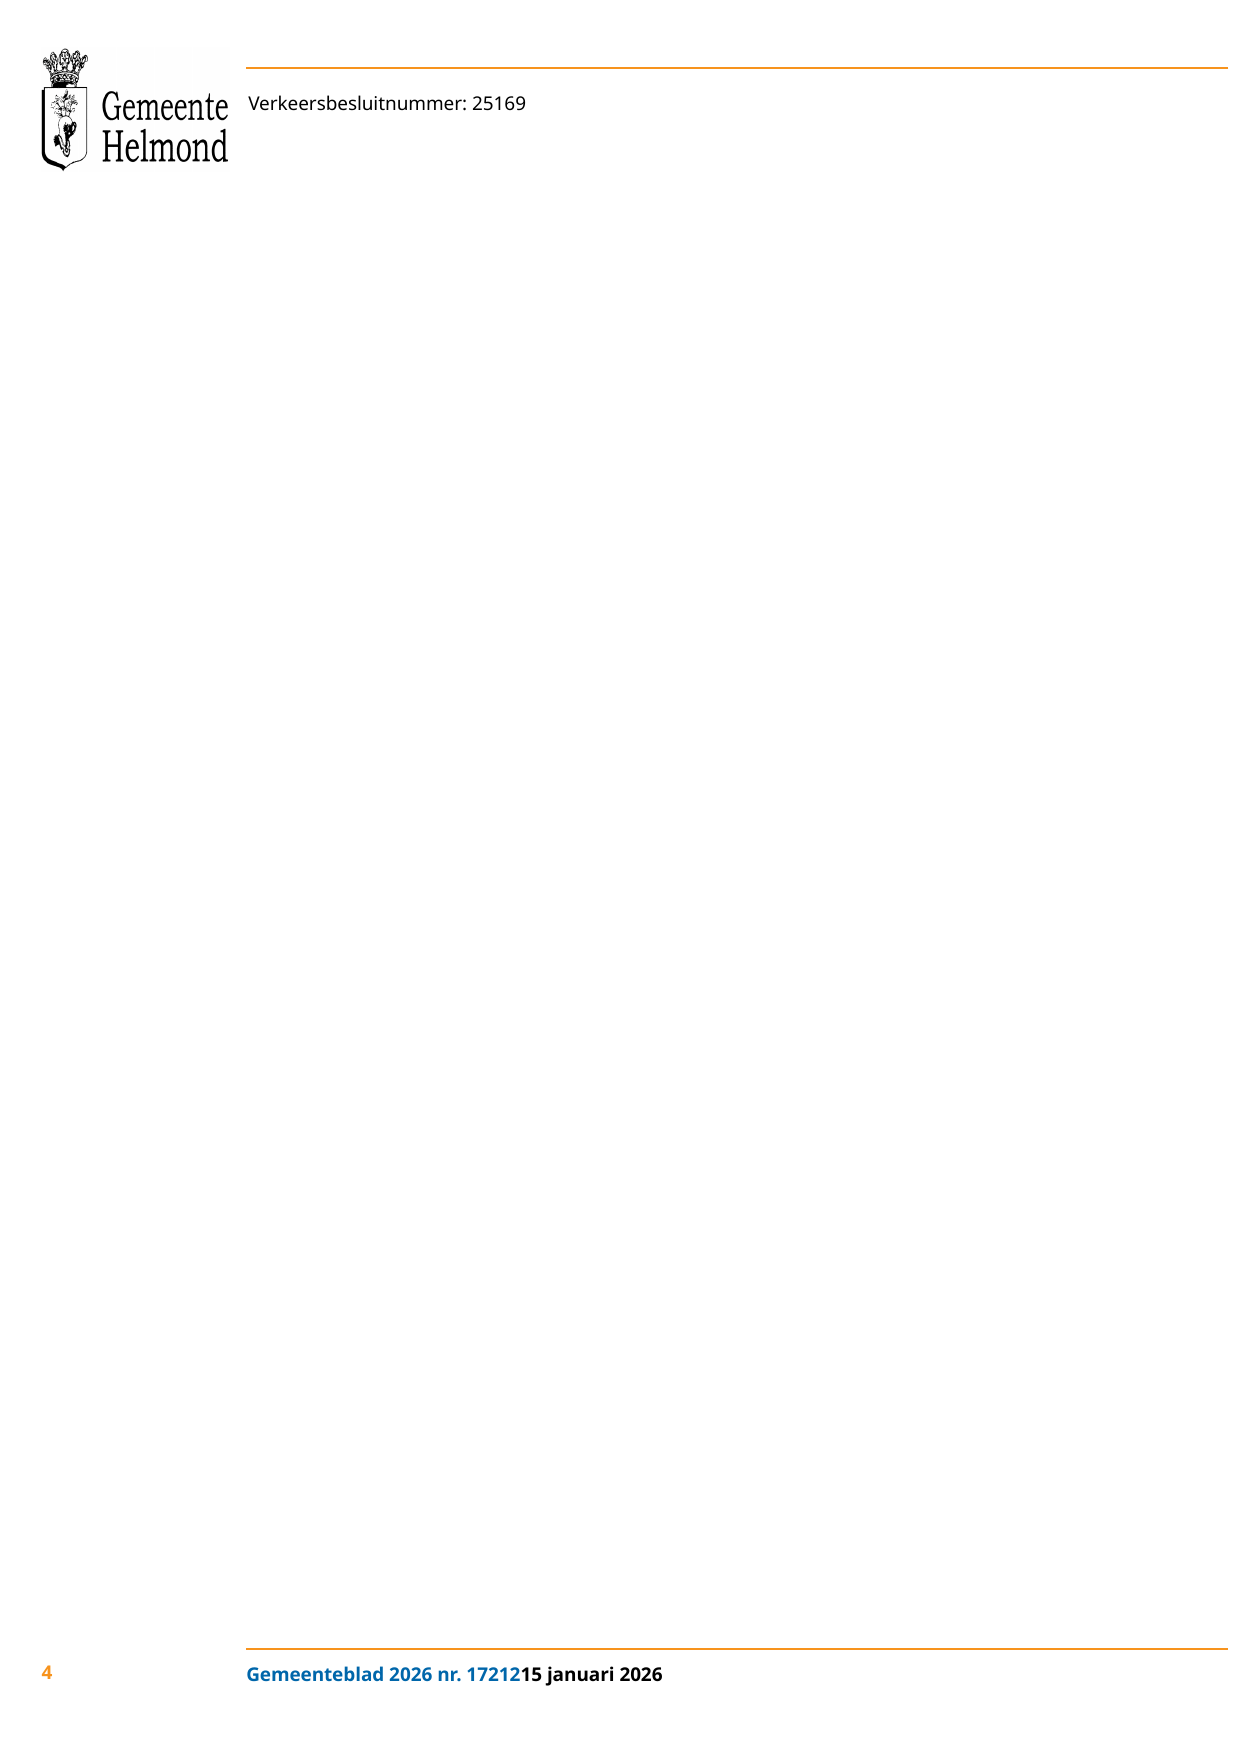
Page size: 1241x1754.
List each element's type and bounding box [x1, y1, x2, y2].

picture [41, 47, 231, 172]
